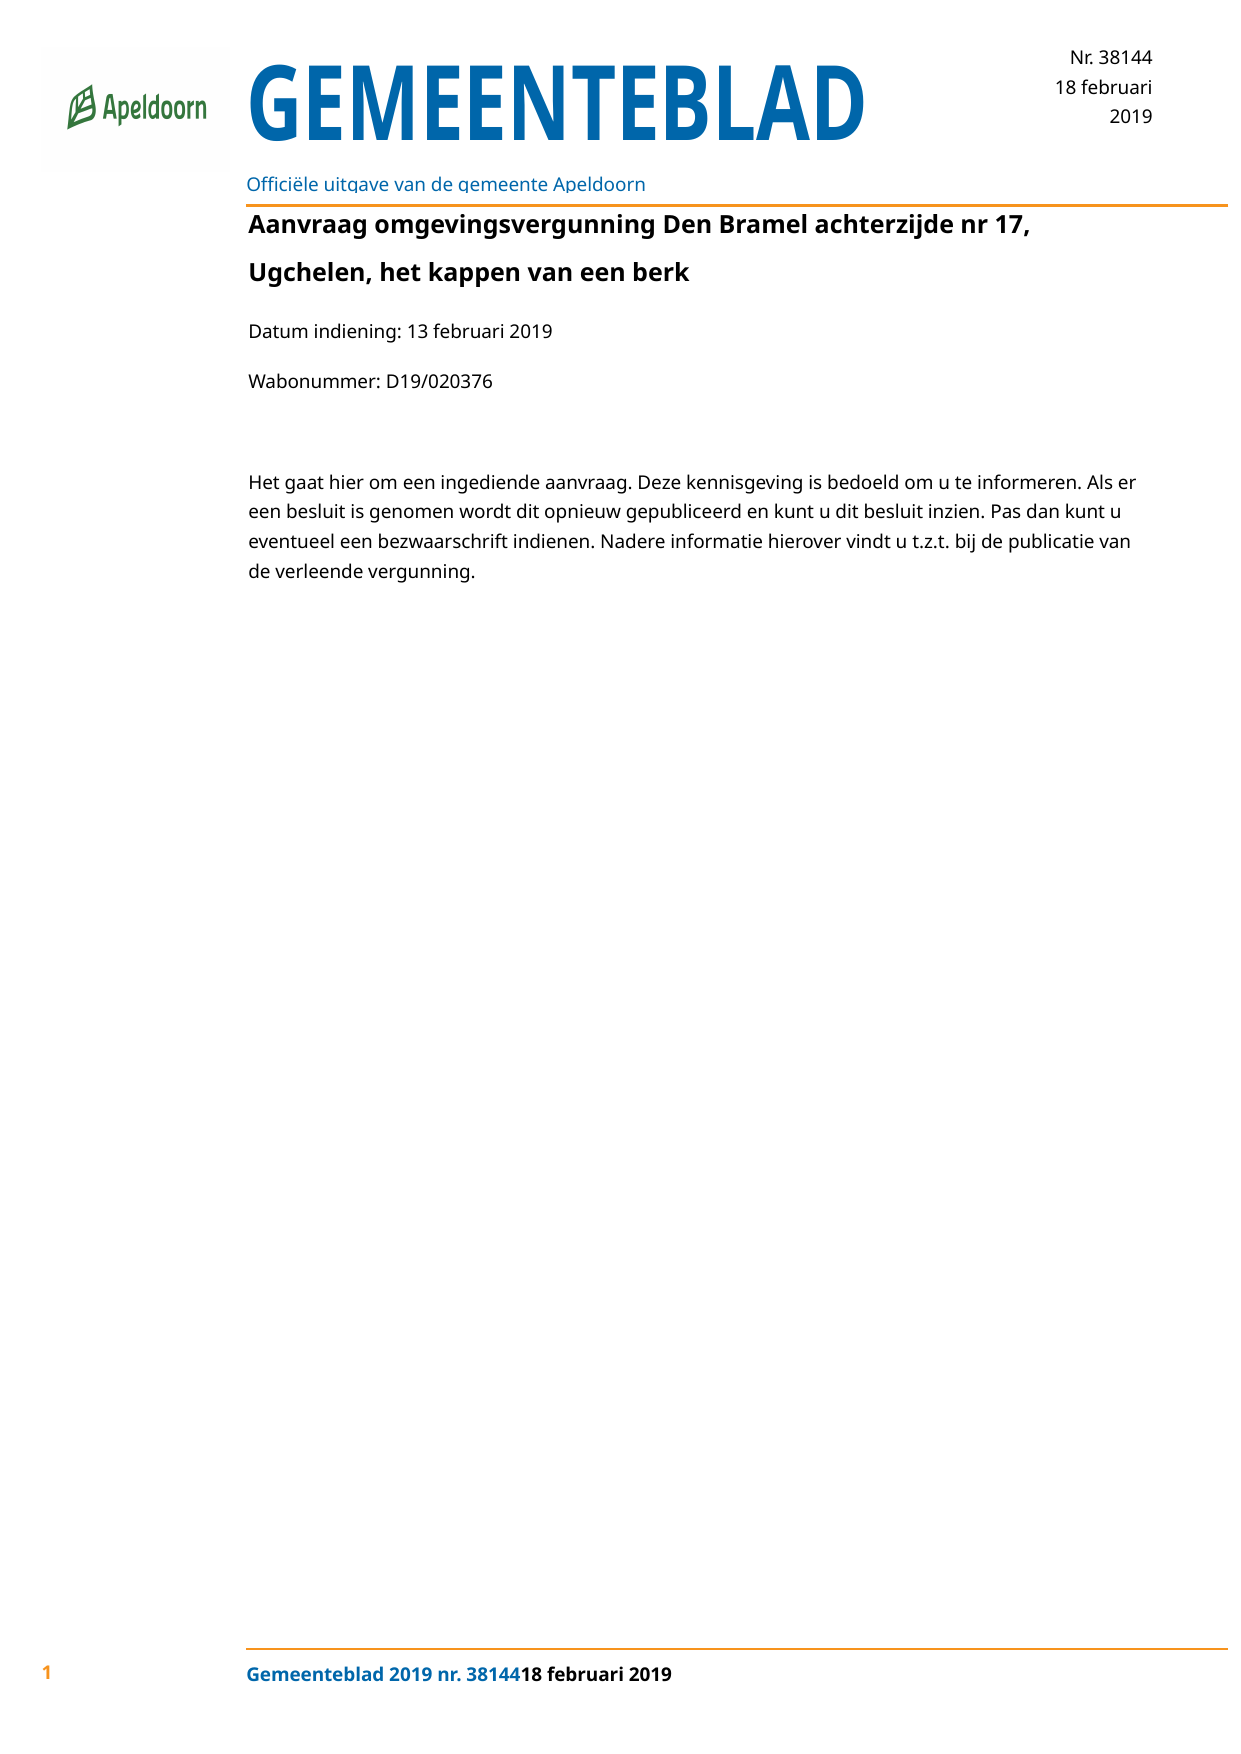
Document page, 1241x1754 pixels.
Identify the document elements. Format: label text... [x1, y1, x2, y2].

text Wabonummer: D19/020376 [248, 368, 1152, 394]
text Het gaat hier om een ingediende aanvraag. Deze kennisgeving is bedoeld om u te informeren. Als er een besluit is genomen wordt dit opnieuw gepubliceerd en kunt u dit besluit inzien. Pas dan kunt u eventueel een bezwaarschrift indienen. Nadere informatie hierover vindt u t.z.t. bij de publicatie van de verleende vergunning. [248, 469, 1152, 584]
picture [41, 47, 231, 172]
text Datum indiening: 13 februari 2019 [248, 318, 1152, 344]
text Aanvraag omgevingsvergunning Den Bramel achterzijde nr 17, Ugchelen, het kappen van een berk [248, 207, 1152, 288]
